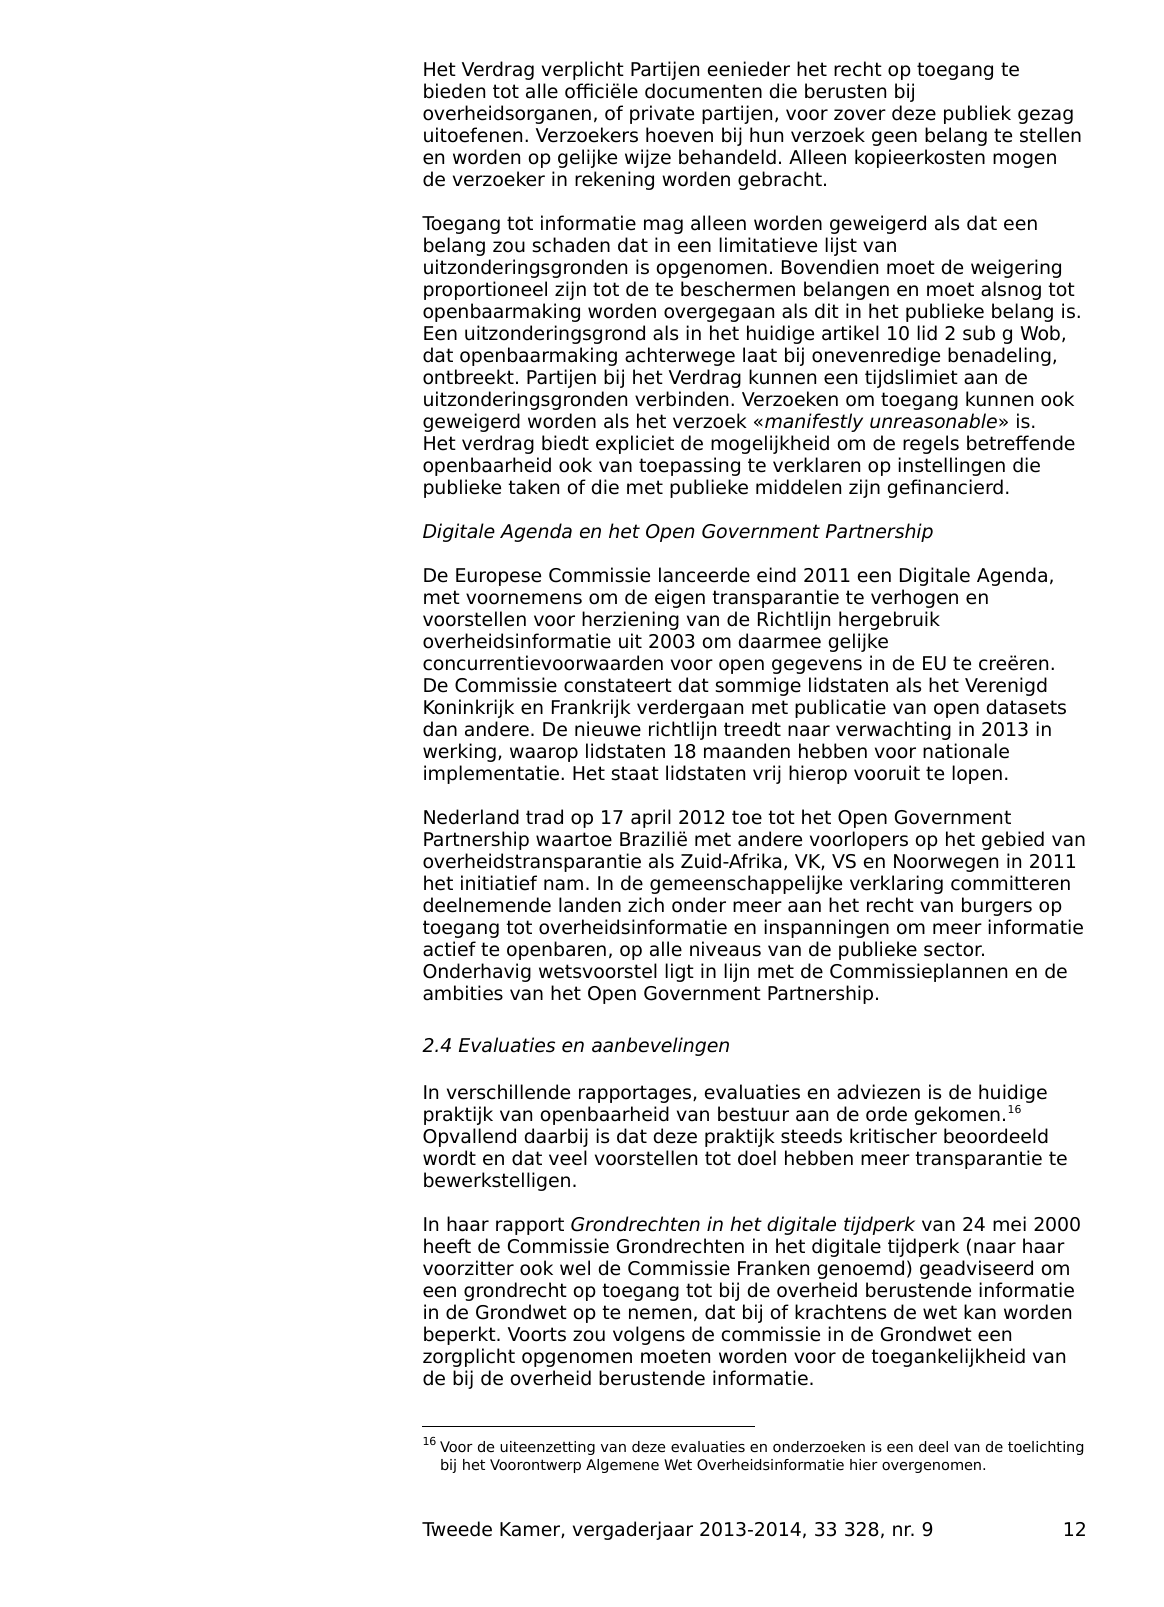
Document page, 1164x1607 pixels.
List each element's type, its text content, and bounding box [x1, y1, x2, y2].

subtitle 2.4 Evaluaties en aanbevelingen [422, 1035, 1087, 1057]
text De Europese Commissie lanceerde eind 2011 een Digitale Agenda, met voornemens om de eigen transparantie te verhogen en voorstellen voor herziening van de Richtlijn hergebruik overheidsinformatie uit 2003 om daarmee gelijke concurrentievoorwaarden voor open gegevens in de EU te creëren. De Commissie constateert dat sommige lidstaten als het Verenigd Koninkrijk en Frankrijk verdergaan met publicatie van open datasets dan andere. De nieuwe richtlijn treedt naar verwachting in 2013 in werking, waarop lidstaten 18 maanden hebben voor nationale implementatie. Het staat lidstaten vrij hierop vooruit te lopen. [422, 565, 1087, 785]
text Het verdrag biedt expliciet de mogelijkheid om de regels betreffende openbaarheid ook van toepassing te verklaren op instellingen die publieke taken of die met publieke middelen zijn gefinancierd. [422, 433, 1087, 499]
text In haar rapport Grondrechten in het digitale tijdperk van 24 mei 2000 heeft de Commissie Grondrechten in het digitale tijdperk (naar haar voorzitter ook wel de Commissie Franken genoemd) geadviseerd om een grondrecht op toegang tot bij de overheid berustende informatie in de Grondwet op te nemen, dat bij of krachtens de wet kan worden beperkt. Voorts zou volgens de commissie in de Grondwet een zorgplicht opgenomen moeten worden voor de toegankelijkheid van de bij de overheid berustende informatie. [422, 1214, 1087, 1390]
text Voor de uiteenzetting van deze evaluaties en onderzoeken is een deel van de toelichting bij het Voorontwerp Algemene Wet Overheidsinformatie hier overgenomen. [422, 1435, 1087, 1474]
text Nederland trad op 17 april 2012 toe tot het Open Government Partnership waartoe Brazilië met andere voorlopers op het gebied van overheidstransparantie als Zuid-Afrika, VK, VS en Noorwegen in 2011 het initiatief nam. In de gemeenschappelijke verklaring committeren deelnemende landen zich onder meer aan het recht van burgers op toegang tot overheidsinformatie en inspanningen om meer informatie actief te openbaren, op alle niveaus van de publieke sector. Onderhavig wetsvoorstel ligt in lijn met de Commissieplannen en de ambities van het Open Government Partnership. [422, 807, 1087, 1005]
text In verschillende rapportages, evaluaties en adviezen is de huidige praktijk van openbaarheid van bestuur aan de orde gekomen. Opvallend daarbij is dat deze praktijk steeds kritischer beoordeeld wordt en dat veel voorstellen tot doel hebben meer transparantie te bewerkstelligen. [422, 1082, 1087, 1192]
text Toegang tot informatie mag alleen worden geweigerd als dat een belang zou schaden dat in een limitatieve lijst van uitzonderingsgronden is opgenomen. Bovendien moet de weigering proportioneel zijn tot de te beschermen belangen en moet alsnog tot openbaarmaking worden overgegaan als dit in het publieke belang is. Een uitzonderingsgrond als in het huidige artikel 10 lid 2 sub g Wob, dat openbaarmaking achterwege laat bij onevenredige benadeling, ontbreekt. Partijen bij het Verdrag kunnen een tijdslimiet aan de uitzonderingsgronden verbinden. Verzoeken om toegang kunnen ook geweigerd worden als het verzoek «manifestly unreasonable» is. [422, 213, 1087, 433]
subtitle Digitale Agenda en het Open Government Partnership [422, 521, 1087, 543]
text Het Verdrag verplicht Partijen eenieder het recht op toegang te bieden tot alle officiële documenten die berusten bij overheidsorganen, of private partijen, voor zover deze publiek gezag uitoefenen. Verzoekers hoeven bij hun verzoek geen belang te stellen en worden op gelijke wijze behandeld. Alleen kopieerkosten mogen de verzoeker in rekening worden gebracht. [422, 59, 1087, 191]
